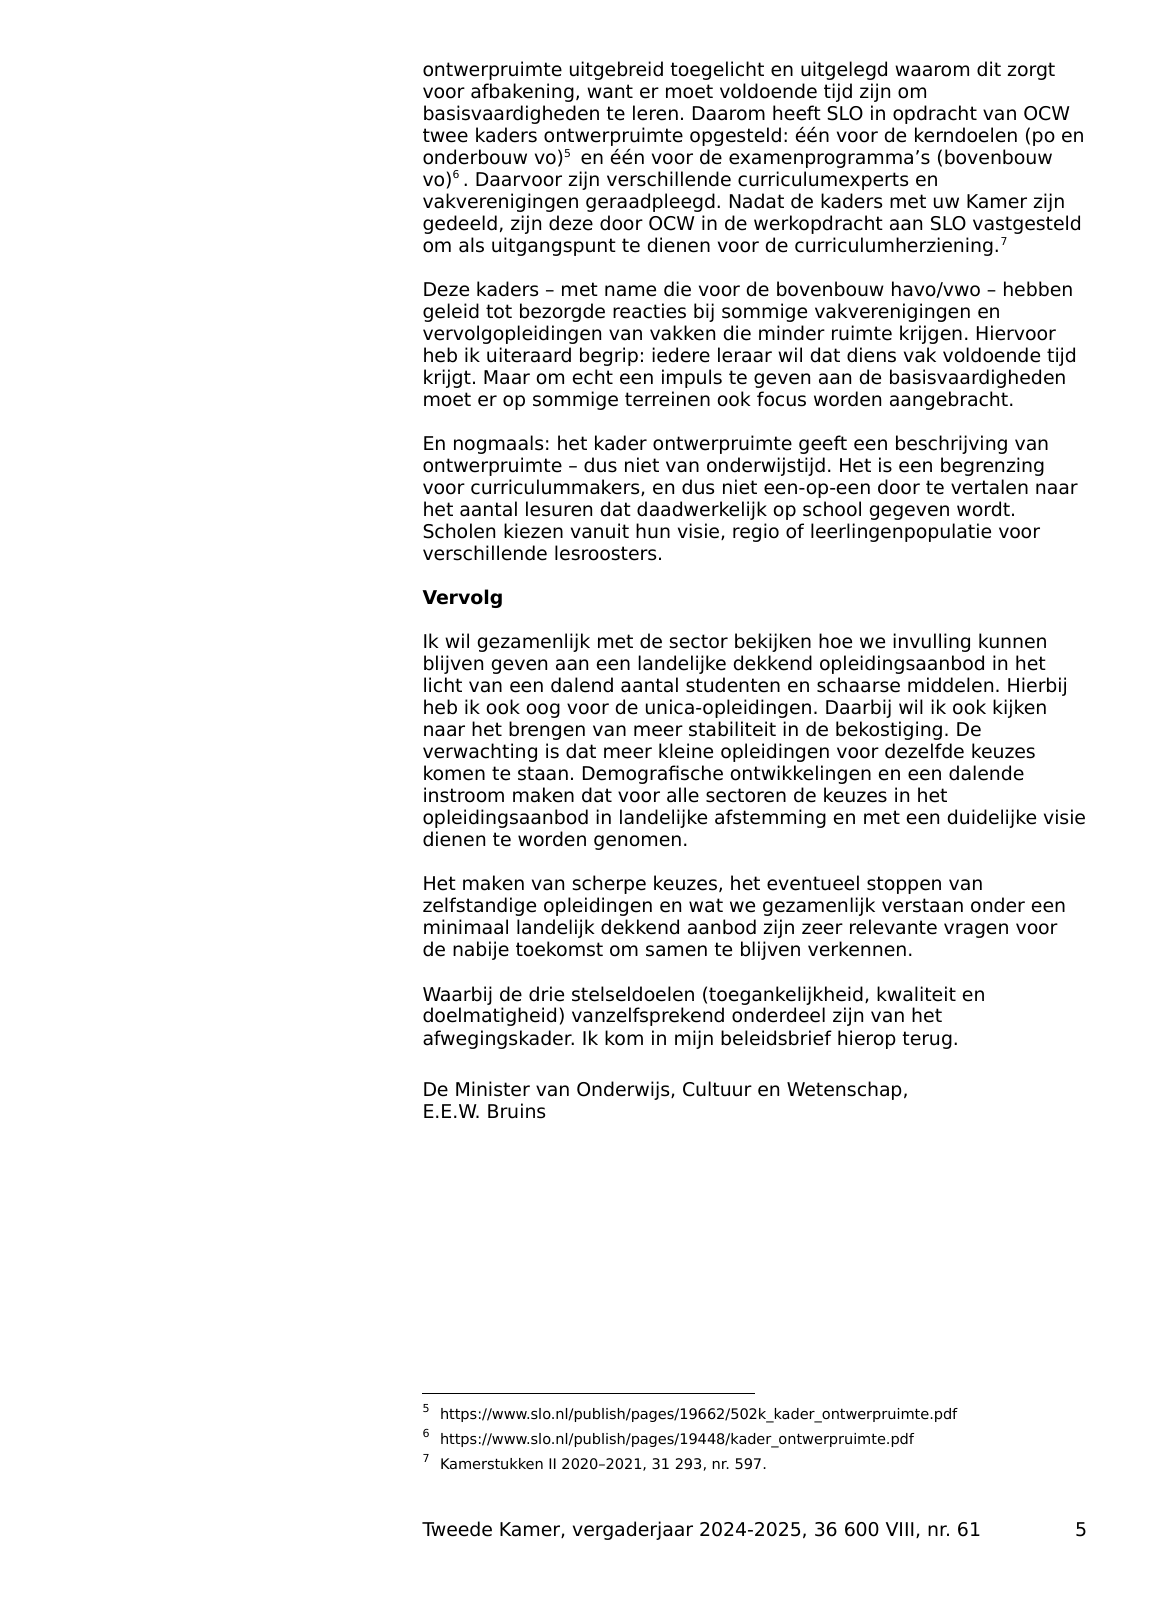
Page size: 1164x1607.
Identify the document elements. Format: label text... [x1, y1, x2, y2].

text Het maken van scherpe keuzes, het eventueel stoppen van zelfstandige opleidingen en wat we gezamenlijk verstaan onder een minimaal landelijk dekkend aanbod zijn zeer relevante vragen voor de nabije toekomst om samen te blijven verkennen. [422, 873, 1087, 961]
text De Minister van Onderwijs, Cultuur en Wetenschap, E.E.W. Bruins [422, 1079, 1087, 1123]
text https://www.slo.nl/publish/pages/19662/502k_kader_ontwerpruimte.pdf [422, 1402, 1087, 1424]
text ontwerpruimte uitgebreid toegelicht en uitgelegd waarom dit zorgt voor afbakening, want er moet voldoende tijd zijn om basisvaardigheden te leren. Daarom heeft SLO in opdracht van OCW twee kaders ontwerpruimte opgesteld: één voor de kerndoelen (po en onderbouw vo) en één voor de examenprogramma’s (bovenbouw vo). Daarvoor zijn verschillende curriculumexperts en vakverenigingen geraadpleegd. Nadat de kaders met uw Kamer zijn gedeeld, zijn deze door OCW in de werkopdracht aan SLO vastgesteld om als uitgangspunt te dienen voor de curriculumherziening. [422, 59, 1087, 257]
text En nogmaals: het kader ontwerpruimte geeft een beschrijving van ontwerpruimte – dus niet van onderwijstijd. Het is een begrenzing voor curriculummakers, en dus niet een-op-een door te vertalen naar het aantal lesuren dat daadwerkelijk op school gegeven wordt. Scholen kiezen vanuit hun visie, regio of leerlingenpopulatie voor verschillende lesroosters. [422, 433, 1087, 565]
text Kamerstukken II 2020–2021, 31 293, nr. 597. [422, 1452, 1087, 1474]
subtitle Vervolg [422, 587, 1087, 609]
text https://www.slo.nl/publish/pages/19448/kader_ontwerpruimte.pdf [422, 1427, 1087, 1449]
text Deze kaders – met name die voor de bovenbouw havo/vwo – hebben geleid tot bezorgde reacties bij sommige vakverenigingen en vervolgopleidingen van vakken die minder ruimte krijgen. Hiervoor heb ik uiteraard begrip: iedere leraar wil dat diens vak voldoende tijd krijgt. Maar om echt een impuls te geven aan de basisvaardigheden moet er op sommige terreinen ook focus worden aangebracht. [422, 279, 1087, 411]
text Waarbij de drie stelseldoelen (toegankelijkheid, kwaliteit en doelmatigheid) vanzelfsprekend onderdeel zijn van het afwegingskader. Ik kom in mijn beleidsbrief hierop terug. [422, 983, 1087, 1049]
text Ik wil gezamenlijk met de sector bekijken hoe we invulling kunnen blijven geven aan een landelijke dekkend opleidingsaanbod in het licht van een dalend aantal studenten en schaarse middelen. Hierbij heb ik ook oog voor de unica-opleidingen. Daarbij wil ik ook kijken naar het brengen van meer stabiliteit in de bekostiging. De verwachting is dat meer kleine opleidingen voor dezelfde keuzes komen te staan. Demografische ontwikkelingen en een dalende instroom maken dat voor alle sectoren de keuzes in het opleidingsaanbod in landelijke afstemming en met een duidelijke visie dienen te worden genomen. [422, 631, 1087, 851]
